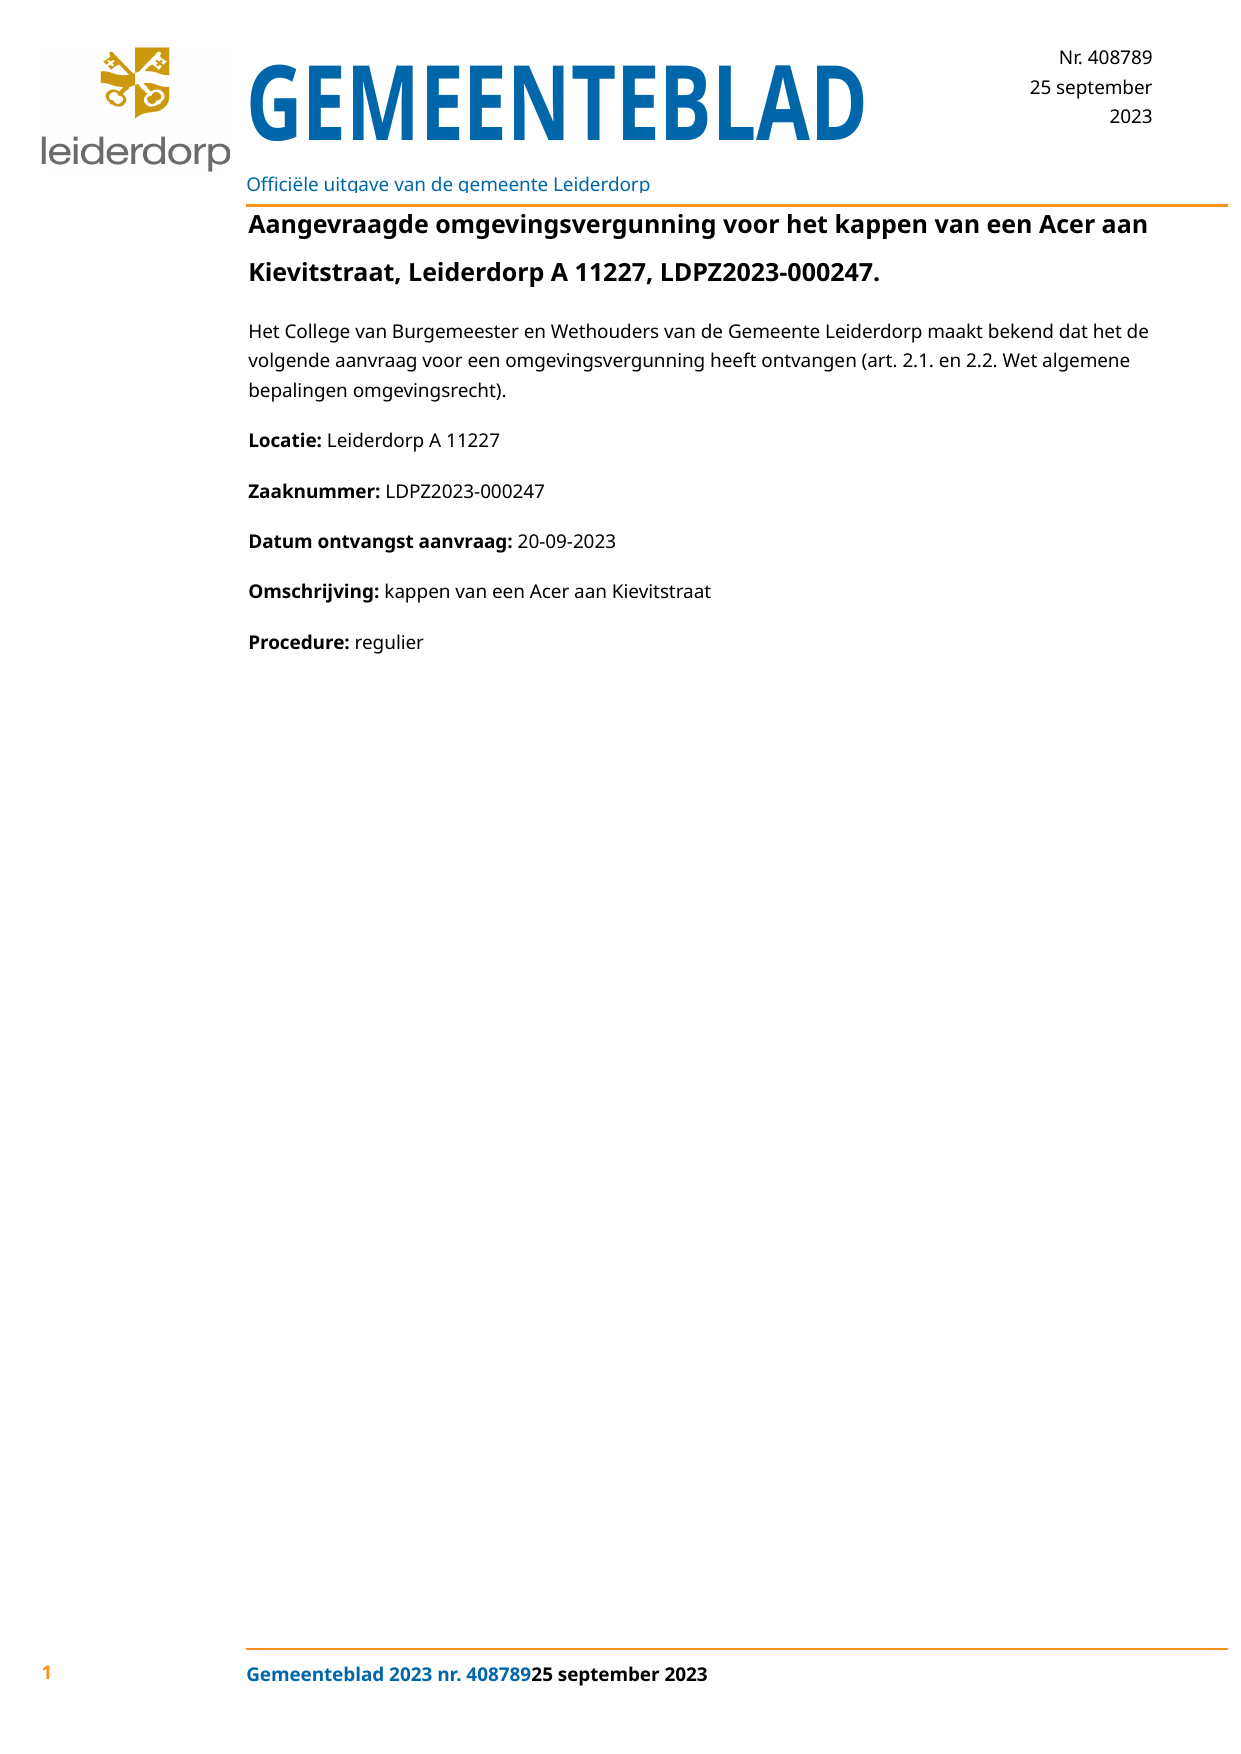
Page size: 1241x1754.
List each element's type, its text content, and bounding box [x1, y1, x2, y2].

text Zaaknummer: LDPZ2023-000247 [248, 478, 1152, 504]
text Locatie: Leiderdorp A 11227 [248, 427, 1152, 453]
text Aangevraagde omgevingsvergunning voor het kappen van een Acer aan Kievitstraat, Leiderdorp A 11227, LDPZ2023-000247. [248, 207, 1152, 288]
text Het College van Burgemeester en Wethouders van de Gemeente Leiderdorp maakt bekend dat het de volgende aanvraag voor een omgevingsvergunning heeft ontvangen (art. 2.1. en 2.2. Wet algemene bepalingen omgevingsrecht). [248, 318, 1152, 403]
text Procedure: regulier [248, 629, 1152, 655]
text Omschrijving: kappen van een Acer aan Kievitstraat [248, 579, 1152, 604]
text Datum ontvangst aanvraag: 20-09-2023 [248, 528, 1152, 554]
picture [41, 47, 231, 172]
